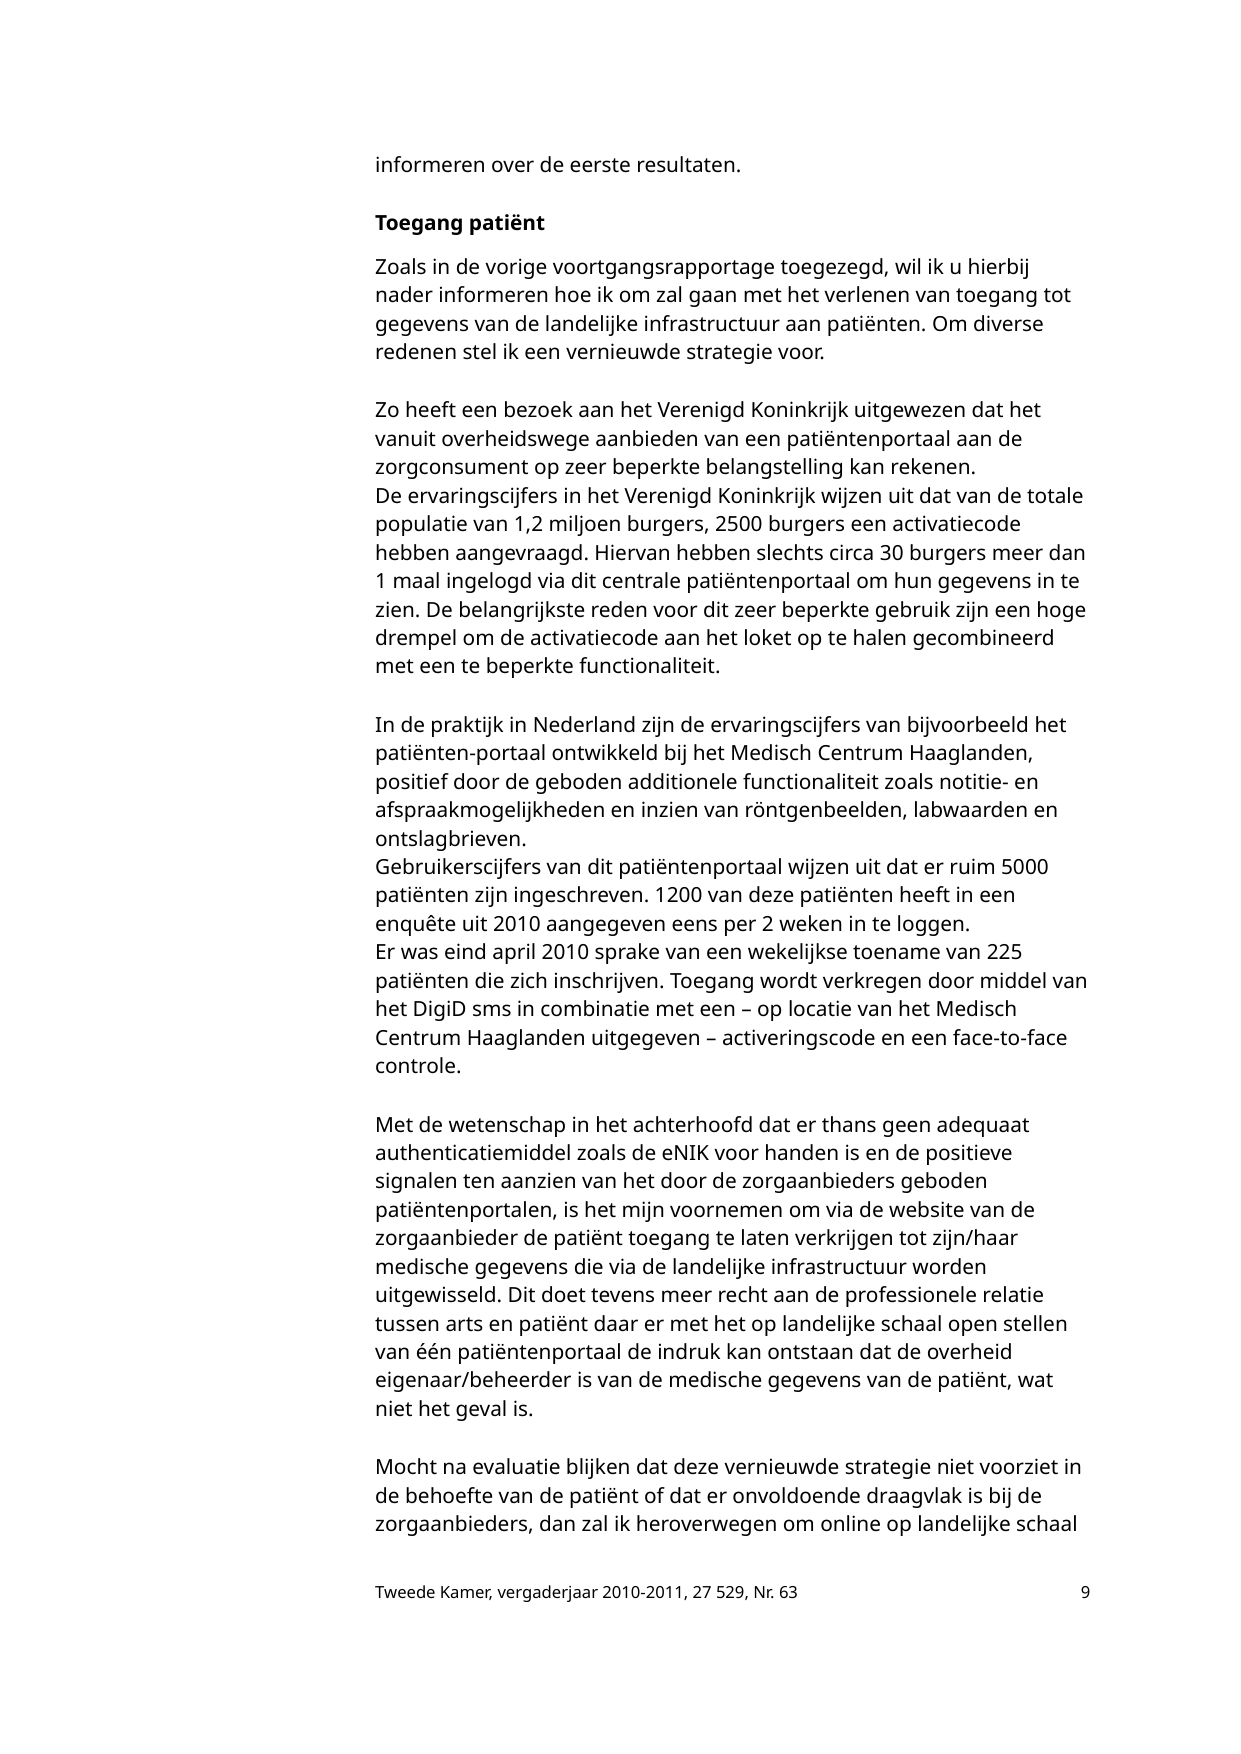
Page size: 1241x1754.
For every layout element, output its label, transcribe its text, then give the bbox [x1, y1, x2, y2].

text Zo heeft een bezoek aan het Verenigd Koninkrijk uitgewezen dat het vanuit overheidswege aanbieden van een patiëntenportaal aan de zorgconsument op zeer beperkte belangstelling kan rekenen. [375, 396, 1090, 481]
text Toegang patiënt [375, 208, 1090, 237]
text Gebruikerscijfers van dit patiëntenportaal wijzen uit dat er ruim 5000 patiënten zijn ingeschreven. 1200 van deze patiënten heeft in een enquête uit 2010 aangegeven eens per 2 weken in te loggen. [375, 852, 1090, 937]
text In de praktijk in Nederland zijn de ervaringscijfers van bijvoorbeeld het patiënten-portaal ontwikkeld bij het Medisch Centrum Haaglanden, positief door de geboden additionele functionaliteit zoals notitie- en afspraakmogelijkheden en inzien van röntgenbeelden, labwaarden en ontslagbrieven. [375, 710, 1090, 852]
text De ervaringscijfers in het Verenigd Koninkrijk wijzen uit dat van de totale populatie van 1,2 miljoen burgers, 2500 burgers een activatiecode hebben aangevraagd. Hiervan hebben slechts circa 30 burgers meer dan 1 maal ingelogd via dit centrale patiëntenportaal om hun gegevens in te zien. De belangrijkste reden voor dit zeer beperkte gebruik zijn een hoge drempel om de activatiecode aan het loket op te halen gecombineerd met een te beperkte functionaliteit. [375, 481, 1090, 680]
text informeren over de eerste resultaten. [375, 150, 1090, 178]
text Met de wetenschap in het achterhoofd dat er thans geen adequaat authenticatiemiddel zoals de eNIK voor handen is en de positieve signalen ten aanzien van het door de zorgaanbieders geboden patiëntenportalen, is het mijn voornemen om via de website van de zorgaanbieder de patiënt toegang te laten verkrijgen tot zijn/haar medische gegevens die via de landelijke infrastructuur worden uitgewisseld. Dit doet tevens meer recht aan de professionele relatie tussen arts en patiënt daar er met het op landelijke schaal open stellen van één patiëntenportaal de indruk kan ontstaan dat de overheid eigenaar/beheerder is van de medische gegevens van de patiënt, wat niet het geval is. [375, 1110, 1090, 1422]
text Er was eind april 2010 sprake van een wekelijkse toename van 225 patiënten die zich inschrijven. Toegang wordt verkregen door middel van het DigiD sms in combinatie met een – op locatie van het Medisch Centrum Haaglanden uitgegeven – activeringscode en een face-to-face controle. [375, 937, 1090, 1080]
text Mocht na evaluatie blijken dat deze vernieuwde strategie niet voorziet in de behoefte van de patiënt of dat er onvoldoende draagvlak is bij de zorgaanbieders, dan zal ik heroverwegen om online op landelijke schaal [375, 1452, 1090, 1538]
text Zoals in de vorige voortgangsrapportage toegezegd, wil ik u hierbij nader informeren hoe ik om zal gaan met het verlenen van toegang tot gegevens van de landelijke infrastructuur aan patiënten. Om diverse redenen stel ik een vernieuwde strategie voor. [375, 252, 1090, 366]
